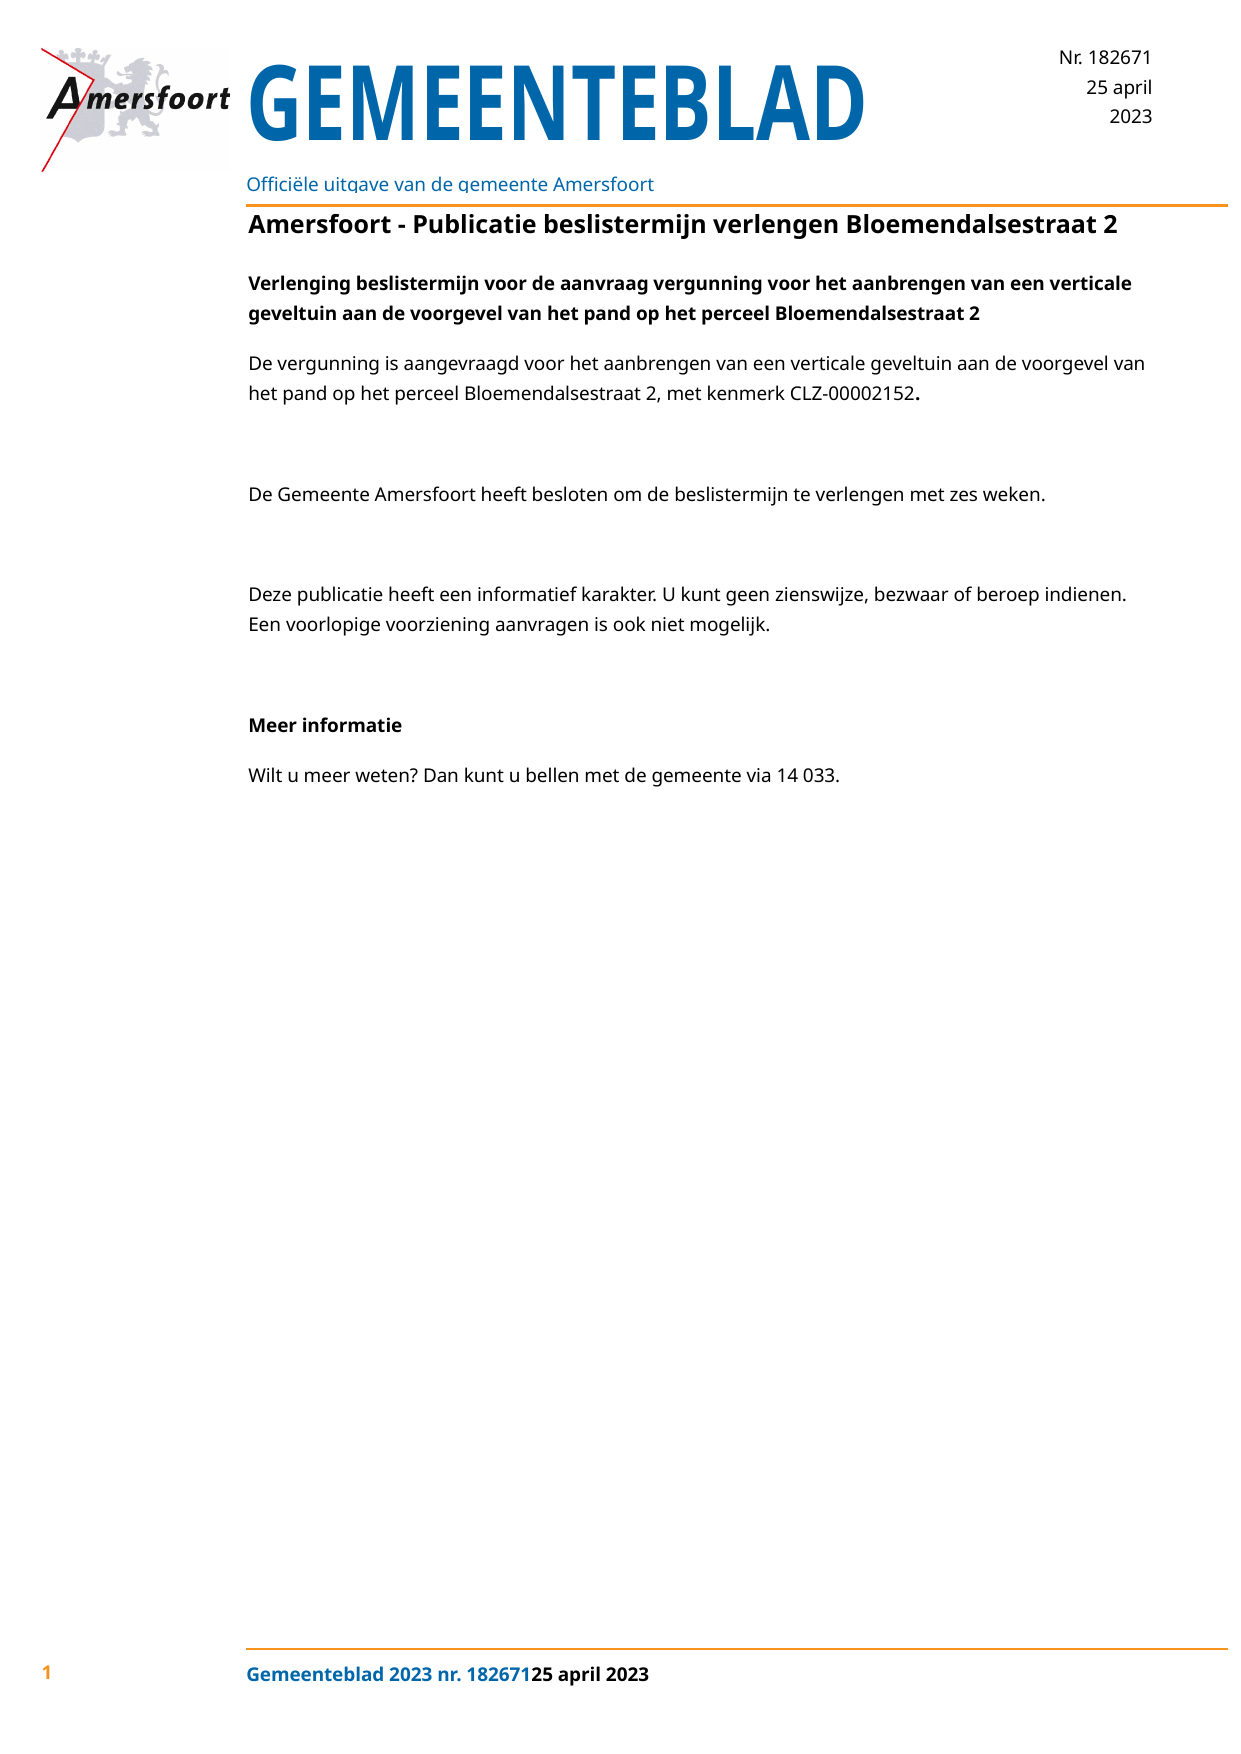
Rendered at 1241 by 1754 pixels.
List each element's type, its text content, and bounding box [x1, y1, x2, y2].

text Amersfoort - Publicatie beslistermijn verlengen Bloemendalsestraat 2 [248, 207, 1152, 241]
text De Gemeente Amersfoort heeft besloten om de beslistermijn te verlengen met zes weken. [248, 481, 1152, 506]
text Wilt u meer weten? Dan kunt u bellen met de gemeente via 14 033. [248, 762, 1152, 788]
text Verlenging beslistermijn voor de aanvraag vergunning voor het aanbrengen van een verticale geveltuin aan de voorgevel van het pand op het perceel Bloemendalsestraat 2 [248, 270, 1152, 326]
text Deze publicatie heeft een informatief karakter. U kunt geen zienswijze, bezwaar of beroep indienen. Een voorlopige voorziening aanvragen is ook niet mogelijk. [248, 582, 1152, 637]
text Meer informatie [248, 712, 1152, 738]
text De vergunning is aangevraagd voor het aanbrengen van een verticale geveltuin aan de voorgevel van het pand op het perceel Bloemendalsestraat 2, met kenmerk CLZ-00002152. [248, 350, 1152, 406]
picture [41, 47, 231, 172]
